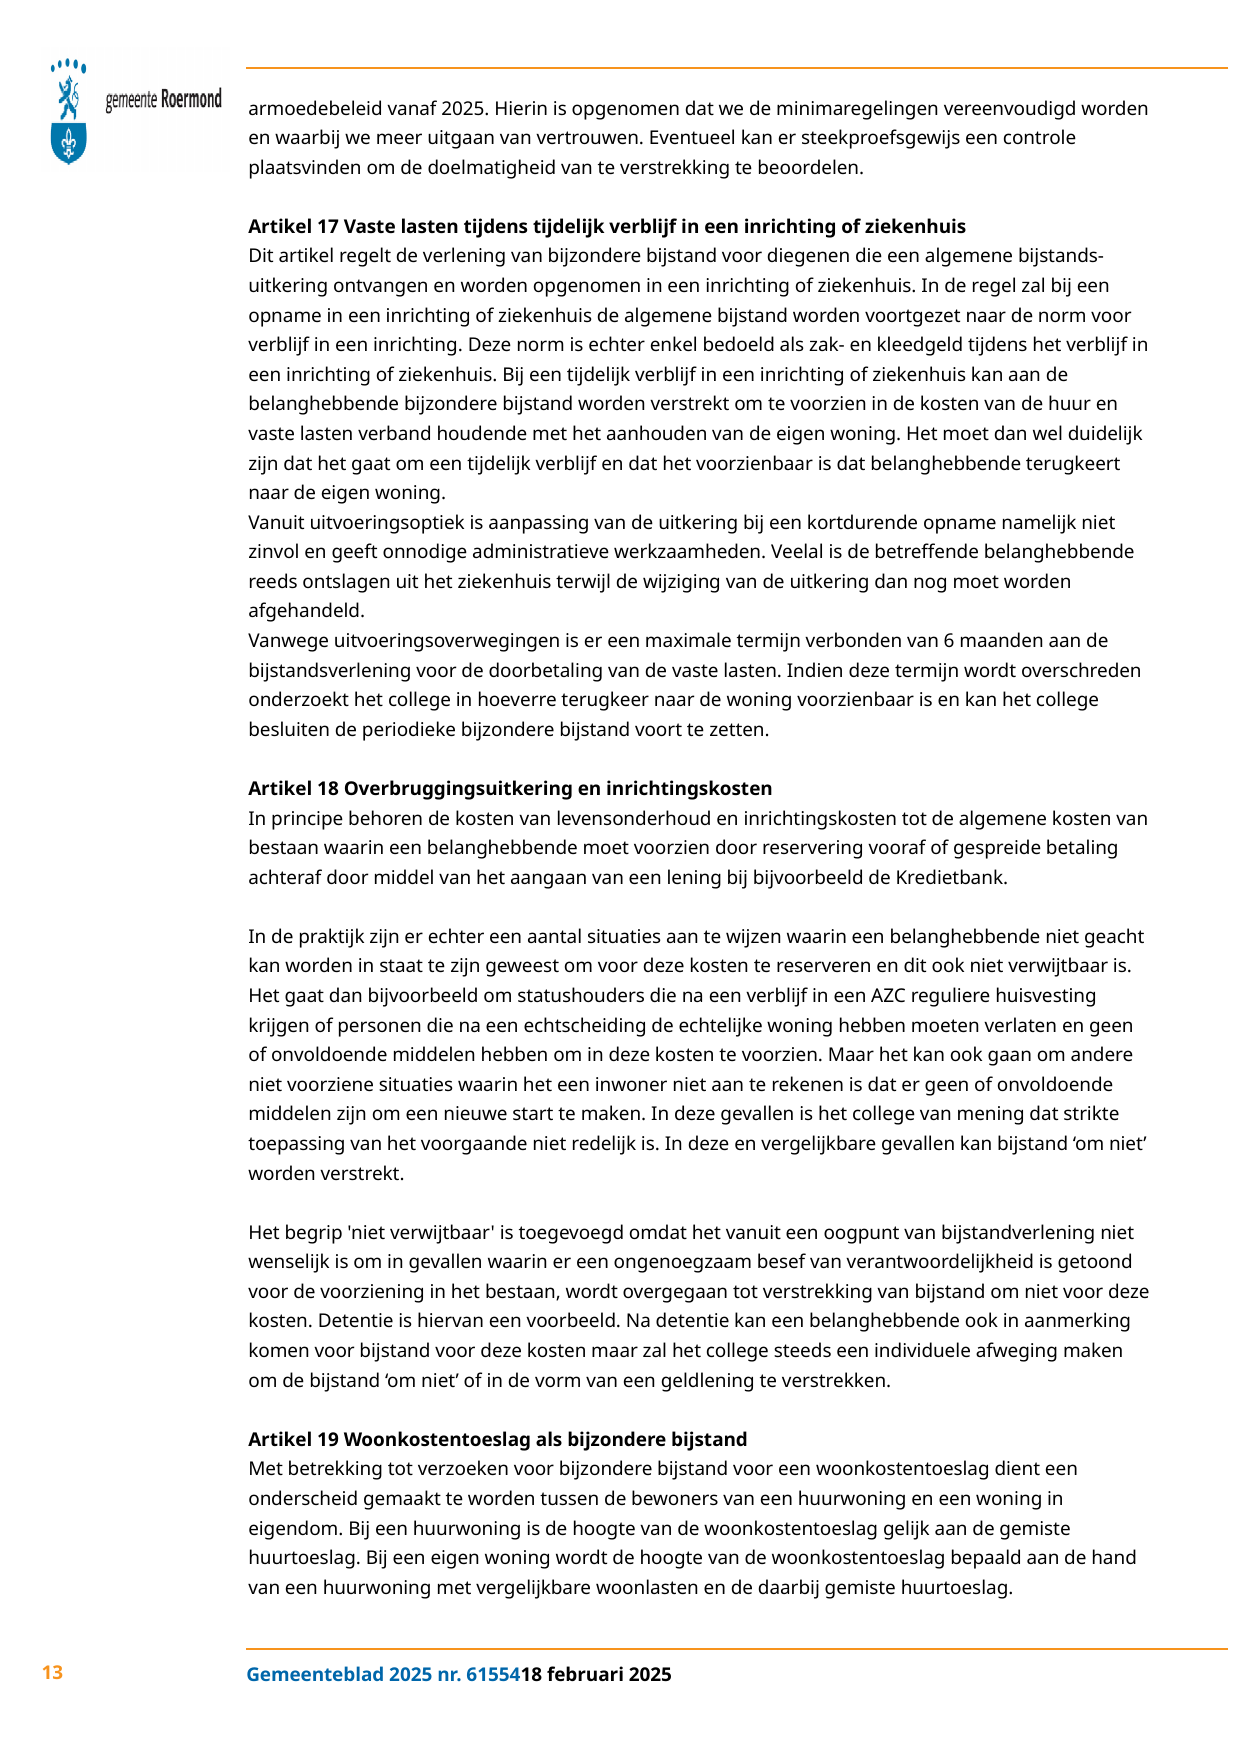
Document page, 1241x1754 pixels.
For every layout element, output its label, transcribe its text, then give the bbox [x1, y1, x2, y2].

text Artikel 18 Overbruggingsuitkering en inrichtingskosten [248, 775, 1152, 801]
text In principe behoren de kosten van levensonderhoud en inrichtingskosten tot de algemene kosten van bestaan waarin een belanghebbende moet voorzien door reservering vooraf of gespreide betaling achteraf door middel van het aangaan van een lening bij bijvoorbeeld de Kredietbank. [248, 805, 1152, 890]
text Het gaat dan bijvoorbeeld om statushouders die na een verblijf in een AZC reguliere huisvesting krijgen of personen die na een echtscheiding de echtelijke woning hebben moeten verlaten en geen of onvoldoende middelen hebben om in deze kosten te voorzien. Maar het kan ook gaan om andere niet voorziene situaties waarin het een inwoner niet aan te rekenen is dat er geen of onvoldoende middelen zijn om een nieuwe start te maken. In deze gevallen is het college van mening dat strikte toepassing van het voorgaande niet redelijk is. In deze en vergelijkbare gevallen kan bijstand ‘om niet’ worden verstrekt. [248, 982, 1152, 1186]
text Artikel 17 Vaste lasten tijdens tijdelijk verblijf in een inrichting of ziekenhuis [248, 213, 1152, 239]
text armoedebeleid vanaf 2025. Hierin is opgenomen dat we de minimaregelingen vereenvoudigd worden en waarbij we meer uitgaan van vertrouwen. Eventueel kan er steekproefsgewijs een controle plaatsvinden om de doelmatigheid van te verstrekking te beoordelen. [248, 95, 1152, 180]
text Artikel 19 Woonkostentoeslag als bijzondere bijstand [248, 1426, 1152, 1452]
text Met betrekking tot verzoeken voor bijzondere bijstand voor een woonkostentoeslag dient een onderscheid gemaakt te worden tussen de bewoners van een huurwoning en een woning in eigendom. Bij een huurwoning is de hoogte van de woonkostentoeslag gelijk aan de gemiste huurtoeslag. Bij een eigen woning wordt de hoogte van de woonkostentoeslag bepaald aan de hand van een huurwoning met vergelijkbare woonlasten en de daarbij gemiste huurtoeslag. [248, 1456, 1152, 1600]
text Vanwege uitvoeringsoverwegingen is er een maximale termijn verbonden van 6 maanden aan de bijstandsverlening voor de doorbetaling van de vaste lasten. Indien deze termijn wordt overschreden onderzoekt het college in hoeverre terugkeer naar de woning voorzienbaar is en kan het college besluiten de periodieke bijzondere bijstand voort te zetten. [248, 627, 1152, 742]
text Vanuit uitvoeringsoptiek is aanpassing van de uitkering bij een kortdurende opname namelijk niet zinvol en geeft onnodige administratieve werkzaamheden. Veelal is de betreffende belanghebbende reeds ontslagen uit het ziekenhuis terwijl de wijziging van de uitkering dan nog moet worden afgehandeld. [248, 509, 1152, 623]
text Dit artikel regelt de verlening van bijzondere bijstand voor diegenen die een algemene bijstands- uitkering ontvangen en worden opgenomen in een inrichting of ziekenhuis. In de regel zal bij een opname in een inrichting of ziekenhuis de algemene bijstand worden voortgezet naar de norm voor verblijf in een inrichting. Deze norm is echter enkel bedoeld als zak- en kleedgeld tijdens het verblijf in een inrichting of ziekenhuis. Bij een tijdelijk verblijf in een inrichting of ziekenhuis kan aan de belanghebbende bijzondere bijstand worden verstrekt om te voorzien in de kosten van de huur en vaste lasten verband houdende met het aanhouden van de eigen woning. Het moet dan wel duidelijk zijn dat het gaat om een tijdelijk verblijf en dat het voorzienbaar is dat belanghebbende terugkeert naar de eigen woning. [248, 243, 1152, 505]
picture [41, 47, 231, 172]
text Het begrip 'niet verwijtbaar' is toegevoegd omdat het vanuit een oogpunt van bijstandverlening niet wenselijk is om in gevallen waarin er een ongenoegzaam besef van verantwoordelijkheid is getoond voor de voorziening in het bestaan, wordt overgegaan tot verstrekking van bijstand om niet voor deze kosten. Detentie is hiervan een voorbeeld. Na detentie kan een belanghebbende ook in aanmerking komen voor bijstand voor deze kosten maar zal het college steeds een individuele afweging maken om de bijstand ‘om niet’ of in de vorm van een geldlening te verstrekken. [248, 1219, 1152, 1393]
text In de praktijk zijn er echter een aantal situaties aan te wijzen waarin een belanghebbende niet geacht kan worden in staat te zijn geweest om voor deze kosten te reserveren en dit ook niet verwijtbaar is. [248, 923, 1152, 978]
